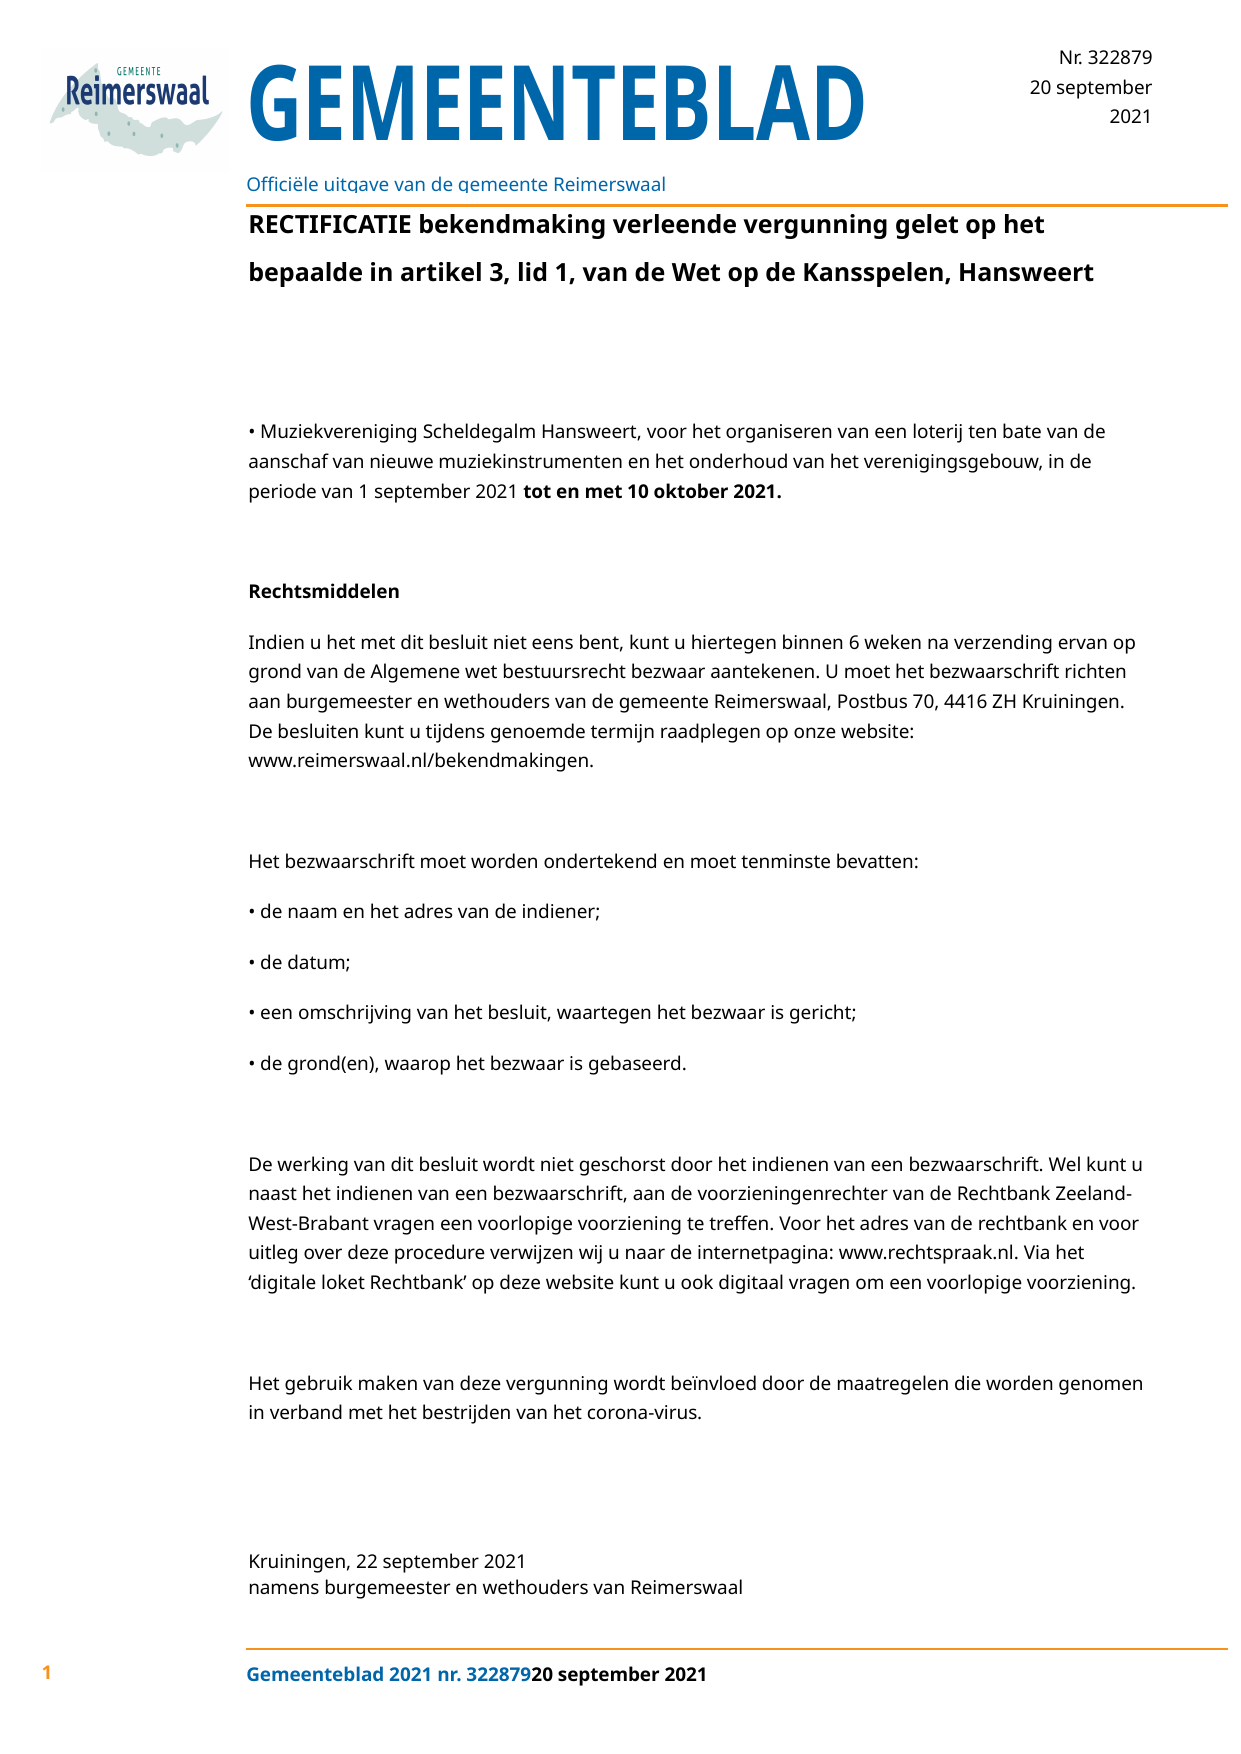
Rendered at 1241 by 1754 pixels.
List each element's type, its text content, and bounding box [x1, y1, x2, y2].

text namens burgemeester en wethouders van Reimerswaal [248, 1574, 1152, 1600]
text De werking van dit besluit wordt niet geschorst door het indienen van een bezwaarschrift. Wel kunt u naast het indienen van een bezwaarschrift, aan de voorzieningenrechter van de Rechtbank Zeeland-West-Brabant vragen een voorlopige voorziening te treffen. Voor het adres van de rechtbank en voor uitleg over deze procedure verwijzen wij u naar de internetpagina: www.rechtspraak.nl. Via het ‘digitale loket Rechtbank’ op deze website kunt u ook digitaal vragen om een voorlopige voorziening. [248, 1151, 1152, 1295]
text Het bezwaarschrift moet worden ondertekend en moet tenminste bevatten: [248, 848, 1152, 874]
text • Muziekvereniging Scheldegalm Hansweert, voor het organiseren van een loterij ten bate van de aanschaf van nieuwe muziekinstrumenten en het onderhoud van het verenigingsgebouw, in de periode van 1 september 2021 tot en met 10 oktober 2021. [248, 419, 1152, 504]
text Indien u het met dit besluit niet eens bent, kunt u hiertegen binnen 6 weken na verzending ervan op grond van de Algemene wet bestuursrecht bezwaar aantekenen. U moet het bezwaarschrift richten aan burgemeester en wethouders van de gemeente Reimerswaal, Postbus 70, 4416 ZH Kruiningen. De besluiten kunt u tijdens genoemde termijn raadplegen op onze website: www.reimerswaal.nl/bekendmakingen. [248, 629, 1152, 773]
text RECTIFICATIE bekendmaking verleende vergunning gelet op het bepaalde in artikel 3, lid 1, van de Wet op de Kansspelen, Hansweert [248, 207, 1152, 288]
text • een omschrijving van het besluit, waartegen het bezwaar is gericht; [248, 999, 1152, 1025]
text • de naam en het adres van de indiener; [248, 899, 1152, 924]
picture [41, 47, 231, 172]
text Het gebruik maken van deze vergunning wordt beïnvloed door de maatregelen die worden genomen in verband met het bestrijden van het corona-virus. [248, 1370, 1152, 1425]
text Rechtsmiddelen [248, 579, 1152, 604]
text • de grond(en), waarop het bezwaar is gebaseerd. [248, 1050, 1152, 1076]
text • de datum; [248, 949, 1152, 975]
text Kruiningen, ‎22 september 2021 [248, 1548, 1152, 1574]
